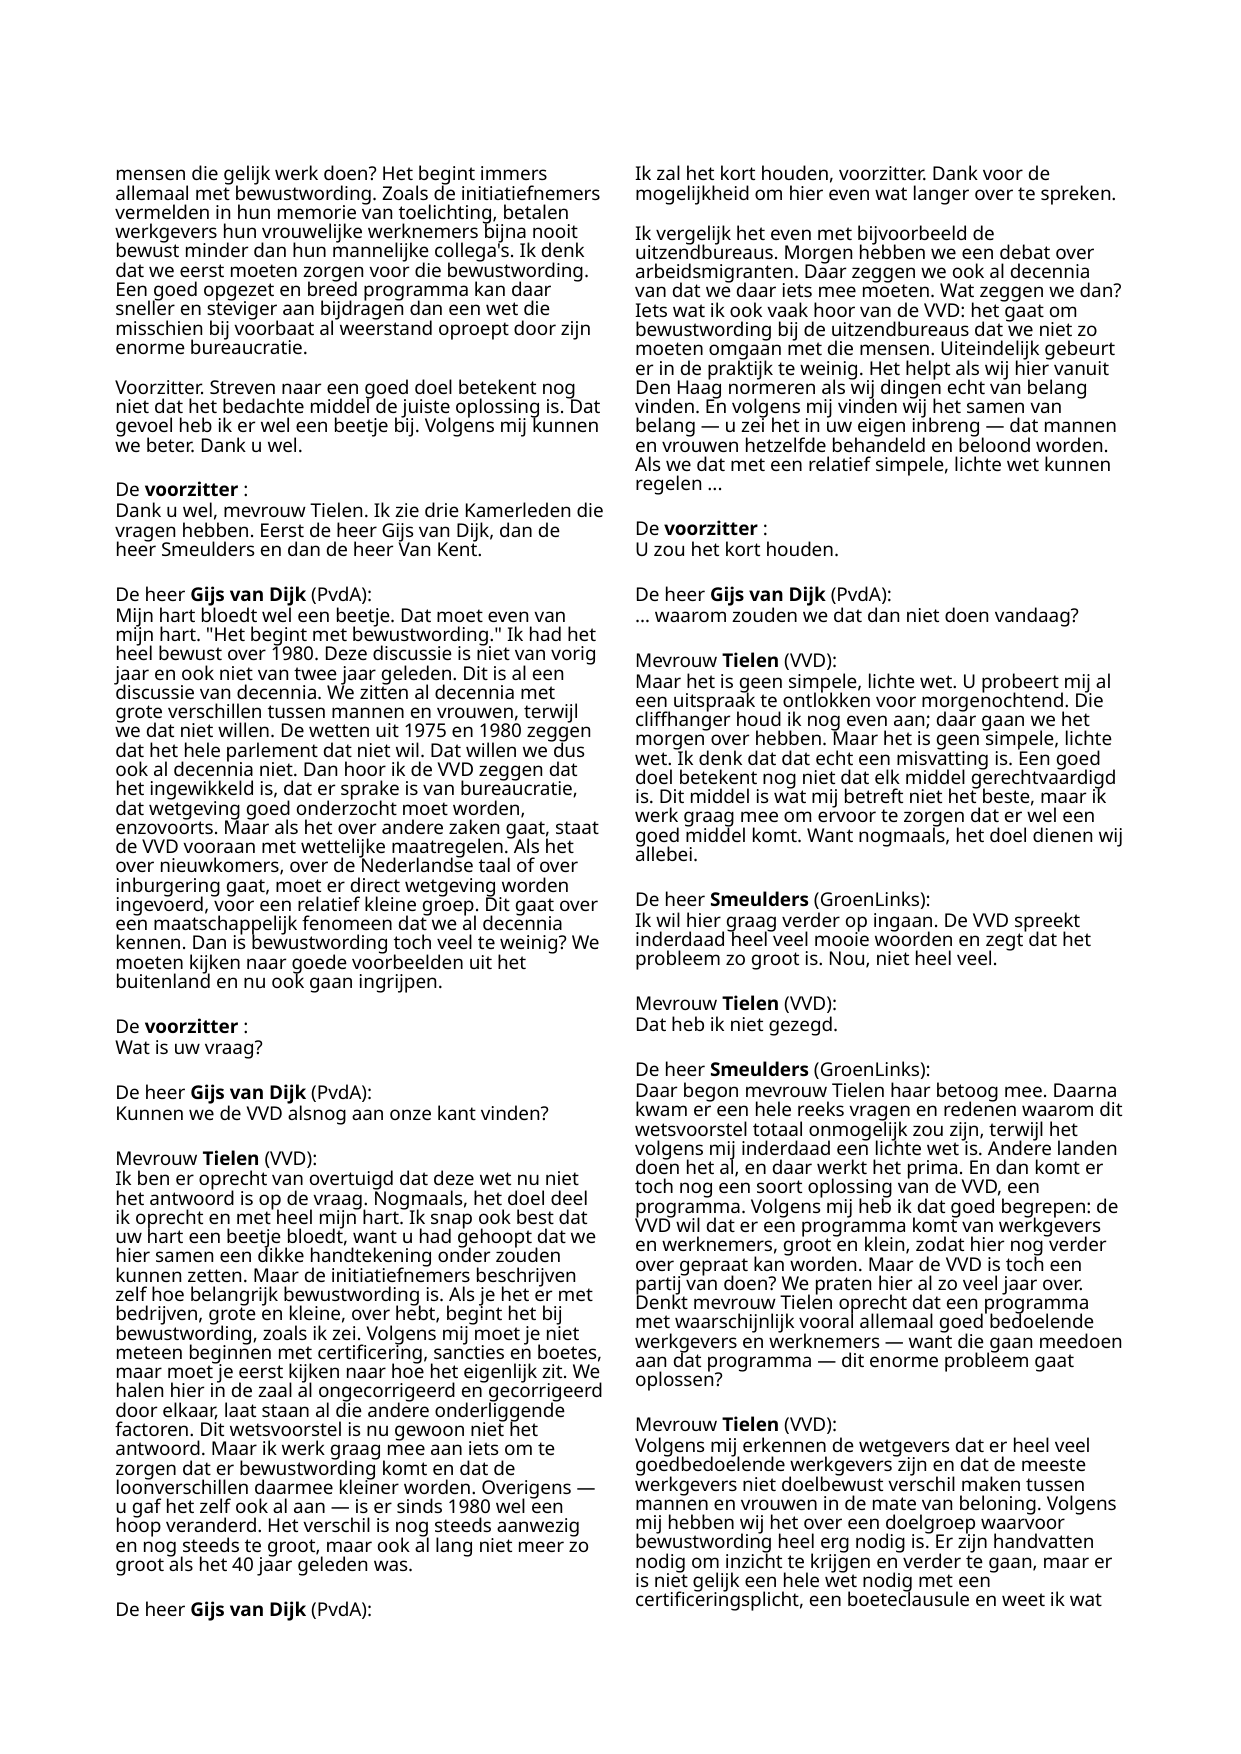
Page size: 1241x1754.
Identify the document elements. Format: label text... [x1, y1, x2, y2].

text Mijn hart bloedt wel een beetje. Dat moet even van mijn hart. "Het begint met bewustwording." Ik had het heel bewust over 1980. Deze discussie is niet van vorig jaar en ook niet van twee jaar geleden. Dit is al een discussie van decennia. We zitten al decennia met grote verschillen tussen mannen en vrouwen, terwijl we dat niet willen. De wetten uit 1975 en 1980 zeggen dat het hele parlement dat niet wil. Dat willen we dus ook al decennia niet. Dan hoor ik de VVD zeggen dat het ingewikkeld is, dat er sprake is van bureaucratie, dat wetgeving goed onderzocht moet worden, enzovoorts. Maar als het over andere zaken gaat, staat de VVD vooraan met wettelijke maatregelen. Als het over nieuwkomers, over de Nederlandse taal of over inburgering gaat, moet er direct wetgeving worden ingevoerd, voor een relatief kleine groep. Dit gaat over een maatschappelijk fenomeen dat we al decennia kennen. Dan is bewustwording toch veel te weinig? We moeten kijken naar goede voorbeelden uit het buitenland en nu ook gaan ingrijpen. [115, 607, 605, 992]
text Wat is uw vraag? [115, 1039, 605, 1058]
text Daar begon mevrouw Tielen haar betoog mee. Daarna kwam er een hele reeks vragen en redenen waarom dit wetsvoorstel totaal onmogelijk zou zijn, terwijl het volgens mij inderdaad een lichte wet is. Andere landen doen het al, en daar werkt het prima. En dan komt er toch nog een soort oplossing van de VVD, een programma. Volgens mij heb ik dat goed begrepen: de VVD wil dat er een programma komt van werkgevers en werknemers, groot en klein, zodat hier nog verder over gepraat kan worden. Maar de VVD is toch een partij van doen? We praten hier al zo veel jaar over. Denkt mevrouw Tielen oprecht dat een programma met waarschijnlijk vooral allemaal goed bedoelende werkgevers en werknemers — want die gaan meedoen aan dat programma — dit enorme probleem gaat oplossen? [635, 1082, 1125, 1390]
text Mevrouw Tielen (VVD): [635, 1411, 1125, 1437]
text De heer Smeulders (GroenLinks): [635, 1056, 1125, 1082]
text De heer Gijs van Dijk (PvdA): [115, 581, 605, 607]
text De voorzitter : [115, 477, 605, 502]
text Voorzitter. Streven naar een goed doel betekent nog niet dat het bedachte middel de juiste oplossing is. Dat gevoel heb ik er wel een beetje bij. Volgens mij kunnen we beter. Dank u wel. [115, 379, 605, 456]
text Ik vergelijk het even met bijvoorbeeld de uitzendbureaus. Morgen hebben we een debat over arbeidsmigranten. Daar zeggen we ook al decennia van dat we daar iets mee moeten. Wat zeggen we dan? Iets wat ik ook vaak hoor van de VVD: het gaat om bewustwording bij de uitzendbureaus dat we niet zo moeten omgaan met die mensen. Uiteindelijk gebeurt er in de praktijk te weinig. Het helpt als wij hier vanuit Den Haag normeren als wij dingen echt van belang vinden. En volgens mij vinden wij het samen van belang — u zei het in uw eigen inbreng — dat mannen en vrouwen hetzelfde behandeld en beloond worden. Als we dat met een relatief simpele, lichte wet kunnen regelen ... [635, 224, 1125, 494]
text Maar het is geen simpele, lichte wet. U probeert mij al een uitspraak te ontlokken voor morgenochtend. Die cliffhanger houd ik nog even aan; daar gaan we het morgen over hebben. Maar het is geen simpele, lichte wet. Ik denk dat dat echt een misvatting is. Een goed doel betekent nog niet dat elk middel gerechtvaardigd is. Dit middel is wat mij betreft niet het beste, maar ik werk graag mee om ervoor te zorgen dat er wel een goed middel komt. Want nogmaals, het doel dienen wij allebei. [635, 673, 1125, 865]
text Kunnen we de VVD alsnog aan onze kant vinden? [115, 1104, 605, 1124]
text Ik ben er oprecht van overtuigd dat deze wet nu niet het antwoord is op de vraag. Nogmaals, het doel deel ik oprecht en met heel mijn hart. Ik snap ook best dat uw hart een beetje bloedt, want u had gehoopt dat we hier samen een dikke handtekening onder zouden kunnen zetten. Maar de initiatiefnemers beschrijven zelf hoe belangrijk bewustwording is. Als je het er met bedrijven, grote en kleine, over hebt, begint het bij bewustwording, zoals ik zei. Volgens mij moet je niet meteen beginnen met certificering, sancties en boetes, maar moet je eerst kijken naar hoe het eigenlijk zit. We halen hier in de zaal al ongecorrigeerd en gecorrigeerd door elkaar, laat staan al die andere onderliggende factoren. Dit wetsvoorstel is nu gewoon niet het antwoord. Maar ik werk graag mee aan iets om te zorgen dat er bewustwording komt en dat de loonverschillen daarmee kleiner worden. Overigens — u gaf het zelf ook al aan — is er sinds 1980 wel een hoop veranderd. Het verschil is nog steeds aanwezig en nog steeds te groot, maar ook al lang niet meer zo groot als het 40 jaar geleden was. [115, 1170, 605, 1575]
text Mevrouw Tielen (VVD): [115, 1145, 605, 1170]
text De voorzitter : [115, 1013, 605, 1039]
text De heer Gijs van Dijk (PvdA): [115, 1079, 605, 1104]
text Dat heb ik niet gezegd. [635, 1016, 1125, 1036]
text U zou het kort houden. [635, 541, 1125, 560]
text Ik wil hier graag verder op ingaan. De VVD spreekt inderdaad heel veel mooie woorden en zegt dat het probleem zo groot is. Nou, niet heel veel. [635, 912, 1125, 970]
text Mevrouw Tielen (VVD): [635, 647, 1125, 673]
text De heer Gijs van Dijk (PvdA): [115, 1596, 605, 1622]
text De voorzitter : [635, 515, 1125, 541]
text Dank u wel, mevrouw Tielen. Ik zie drie Kamerleden die vragen hebben. Eerst de heer Gijs van Dijk, dan de heer Smeulders en dan de heer Van Kent. [115, 502, 605, 560]
text De heer Smeulders (GroenLinks): [635, 886, 1125, 912]
text De heer Gijs van Dijk (PvdA): [635, 581, 1125, 607]
text Mevrouw Tielen (VVD): [635, 991, 1125, 1016]
text … waarom zouden we dat dan niet doen vandaag? [635, 607, 1125, 626]
text mensen die gelijk werk doen? Het begint immers allemaal met bewustwording. Zoals de initiatiefnemers vermelden in hun memorie van toelichting, betalen werkgevers hun vrouwelijke werknemers bijna nooit bewust minder dan hun mannelijke collega's. Ik denk dat we eerst moeten zorgen voor die bewustwording. Een goed opgezet en breed programma kan daar sneller en steviger aan bijdragen dan een wet die misschien bij voorbaat al weerstand oproept door zijn enorme bureaucratie. [115, 165, 605, 358]
text Volgens mij erkennen de wetgevers dat er heel veel goedbedoelende werkgevers zijn en dat de meeste werkgevers niet doelbewust verschil maken tussen mannen en vrouwen in de mate van beloning. Volgens mij hebben wij het over een doelgroep waarvoor bewustwording heel erg nodig is. Er zijn handvatten nodig om inzicht te krijgen en verder te gaan, maar er is niet gelijk een hele wet nodig met een certificeringsplicht, een boeteclausule en weet ik wat [635, 1437, 1125, 1610]
text Ik zal het kort houden, voorzitter. Dank voor de mogelijkheid om hier even wat langer over te spreken. [635, 165, 1125, 204]
